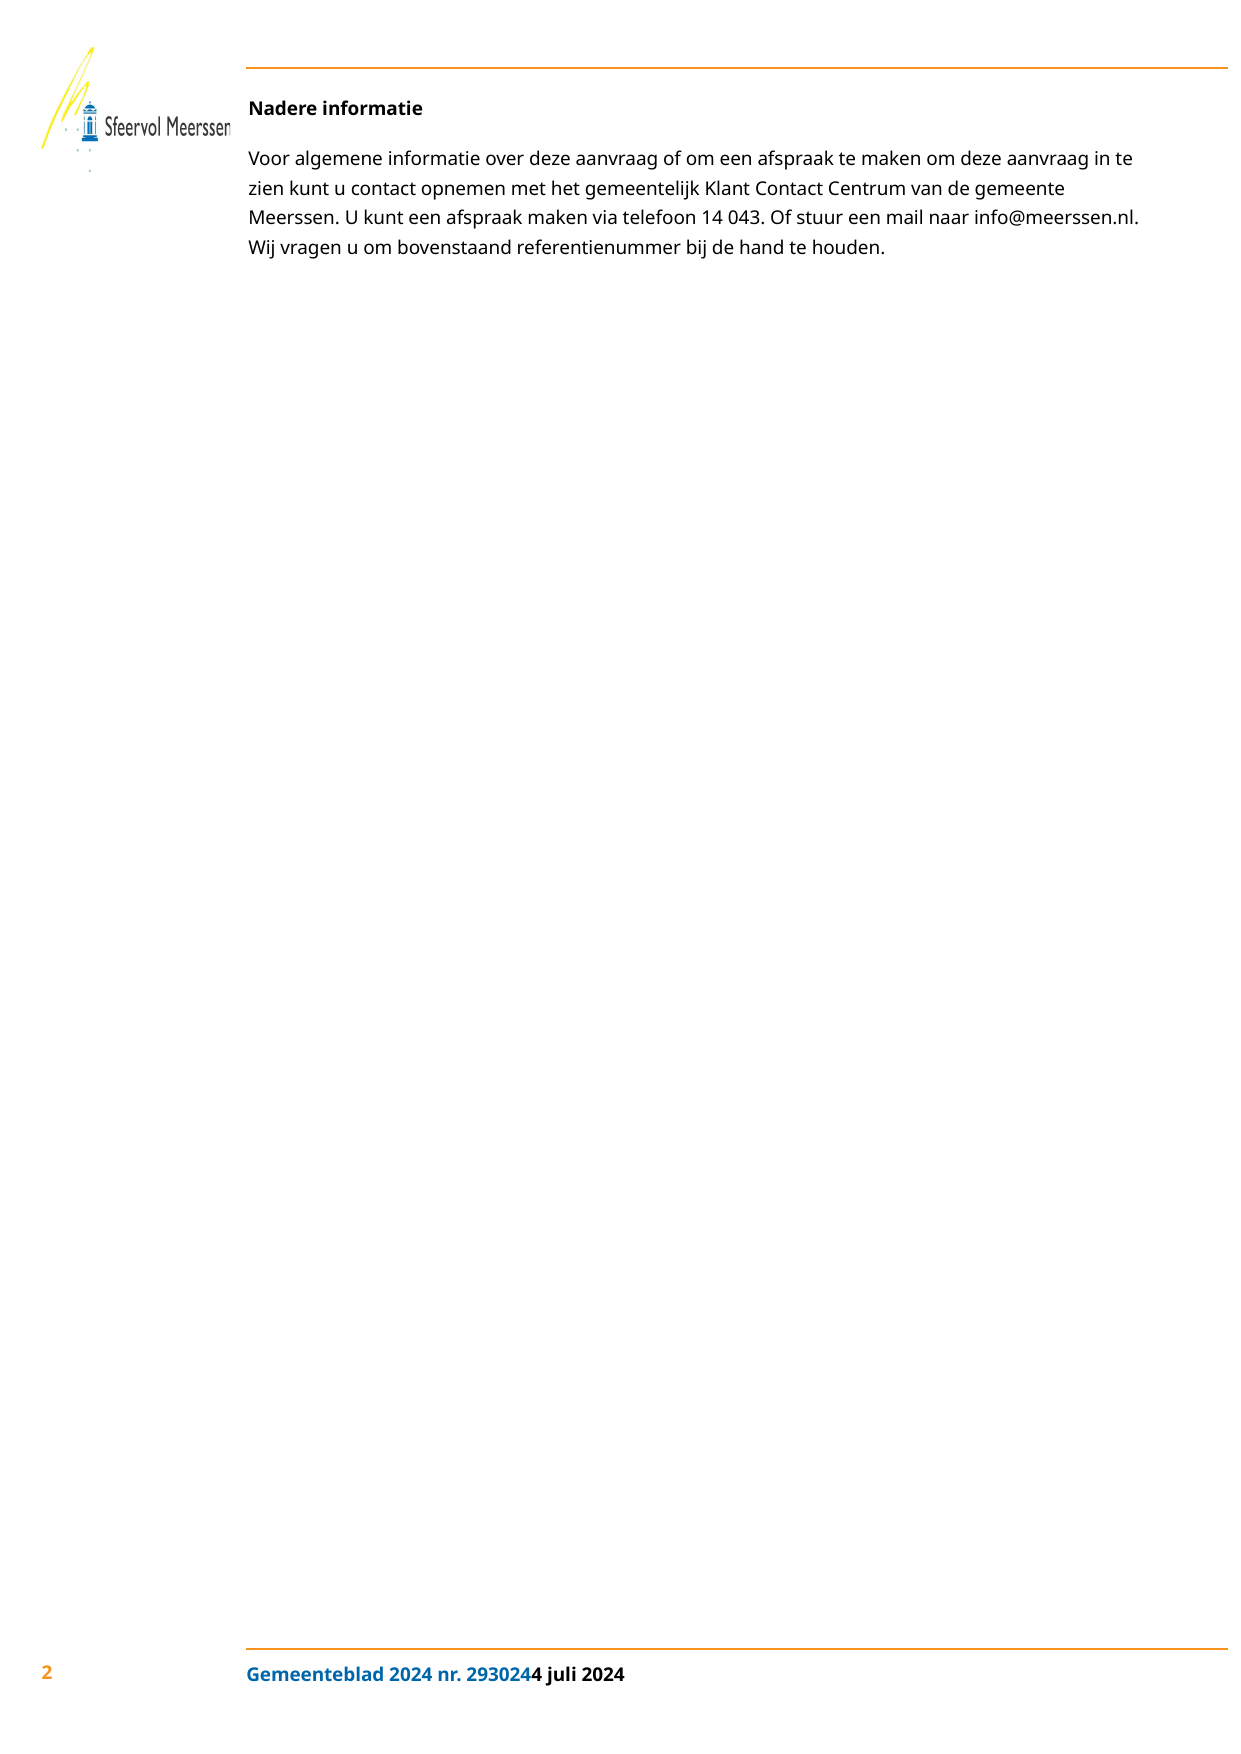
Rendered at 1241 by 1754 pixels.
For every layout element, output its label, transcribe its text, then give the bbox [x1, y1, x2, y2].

picture [41, 47, 231, 172]
text Voor algemene informatie over deze aanvraag of om een afspraak te maken om deze aanvraag in te zien kunt u contact opnemen met het gemeentelijk Klant Contact Centrum van de gemeente Meerssen. U kunt een afspraak maken via telefoon 14 043. Of stuur een mail naar info@meerssen.nl. Wij vragen u om bovenstaand referentienummer bij de hand te houden. [248, 145, 1152, 260]
text Nadere informatie [248, 95, 1152, 121]
